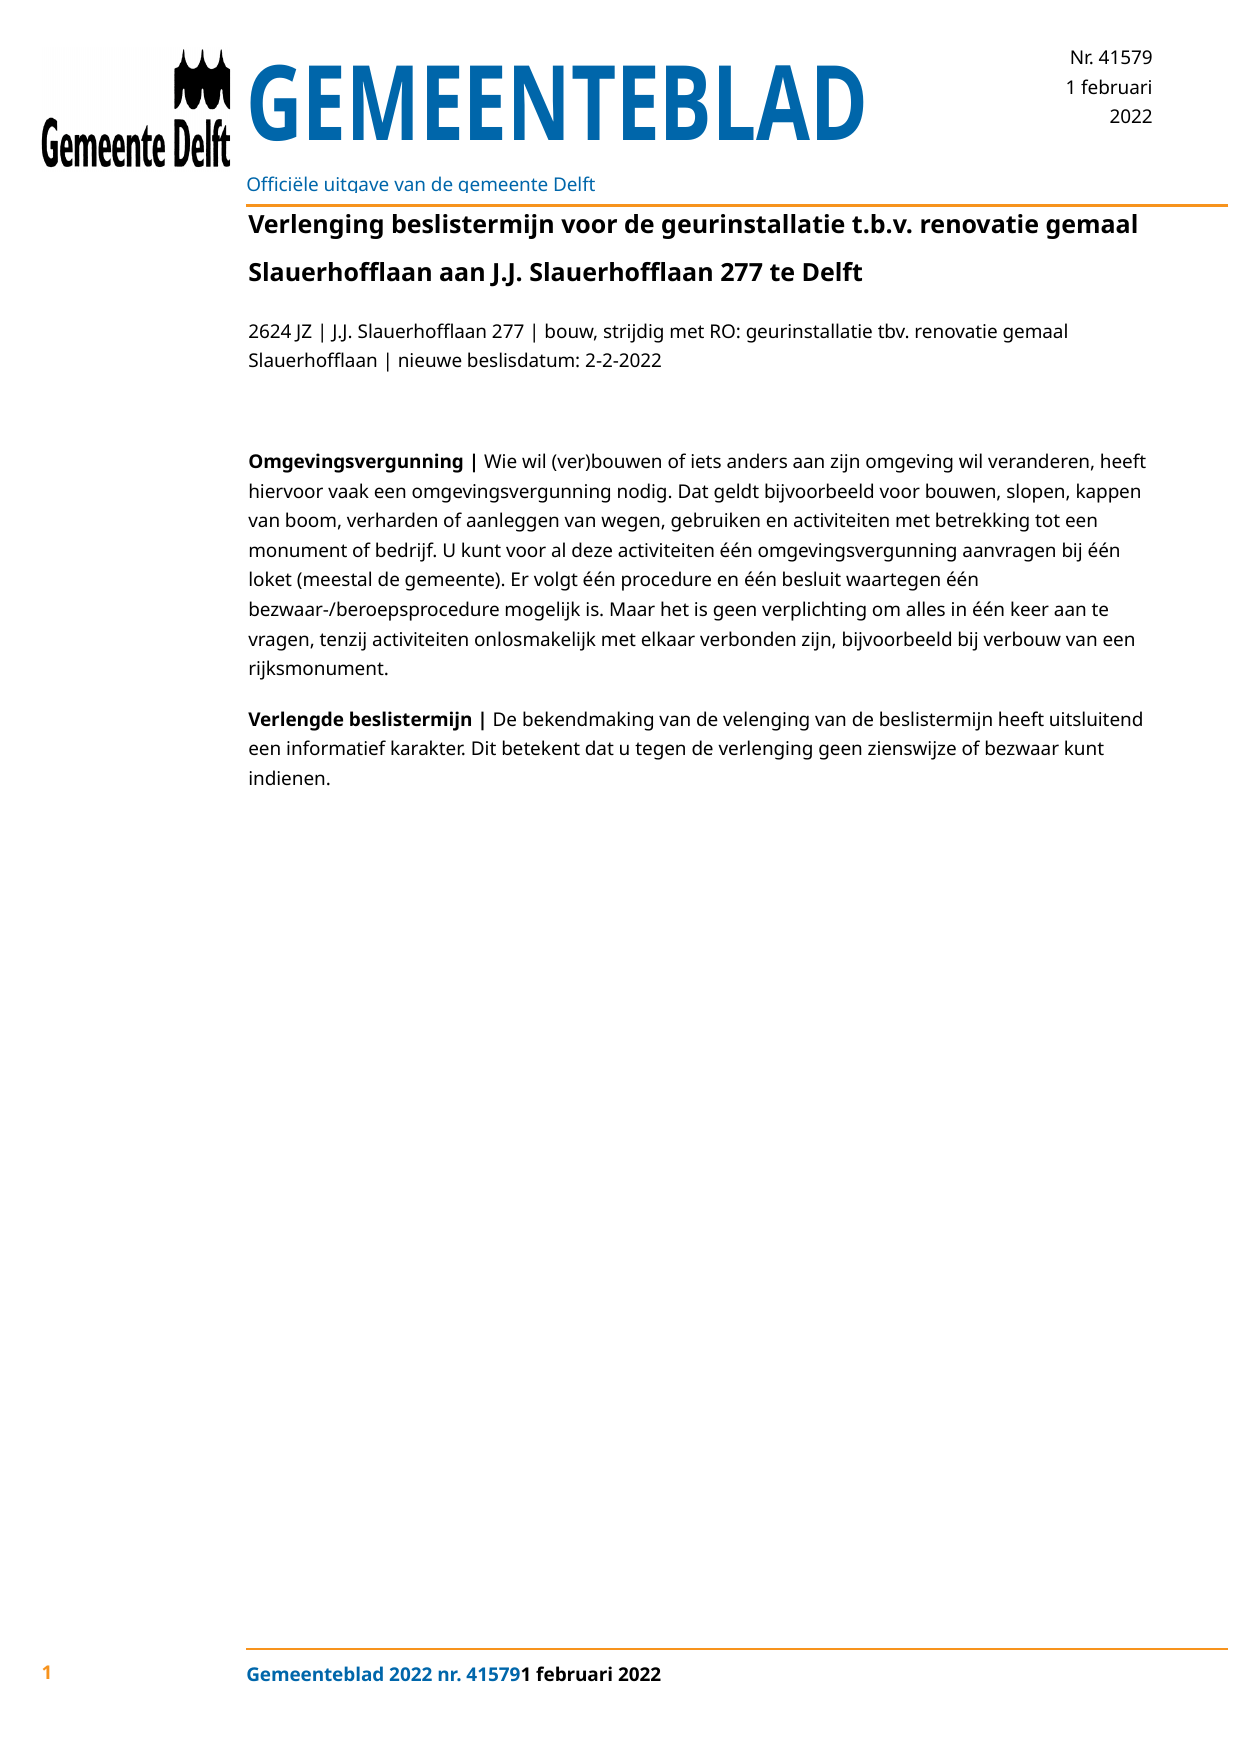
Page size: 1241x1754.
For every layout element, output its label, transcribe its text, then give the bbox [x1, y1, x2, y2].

text Verlenging beslistermijn voor de geurinstallatie t.b.v. renovatie gemaal Slauerhofflaan aan J.J. Slauerhofflaan 277 te Delft [248, 207, 1152, 288]
text Omgevingsvergunning | Wie wil (ver)bouwen of iets anders aan zijn omgeving wil veranderen, heeft hiervoor vaak een omgevingsvergunning nodig. Dat geldt bijvoorbeeld voor bouwen, slopen, kappen van boom, verharden of aanleggen van wegen, gebruiken en activiteiten met betrekking tot een monument of bedrijf. U kunt voor al deze activiteiten één omgevingsvergunning aanvragen bij één loket (meestal de gemeente). Er volgt één procedure en één besluit waartegen één bezwaar-/beroepsprocedure mogelijk is. Maar het is geen verplichting om alles in één keer aan te vragen, tenzij activiteiten onlosmakelijk met elkaar verbonden zijn, bijvoorbeeld bij verbouw van een rijksmonument. [248, 448, 1152, 681]
picture [41, 47, 231, 172]
text 2624 JZ | J.J. Slauerhofflaan 277 | bouw, strijdig met RO: geurinstallatie tbv. renovatie gemaal Slauerhofflaan | nieuwe beslisdatum: 2-2-2022 [248, 318, 1152, 373]
text Verlengde beslistermijn | De bekendmaking van de velenging van de beslistermijn heeft uitsluitend een informatief karakter. Dit betekent dat u tegen de verlenging geen zienswijze of bezwaar kunt indienen. [248, 706, 1152, 791]
